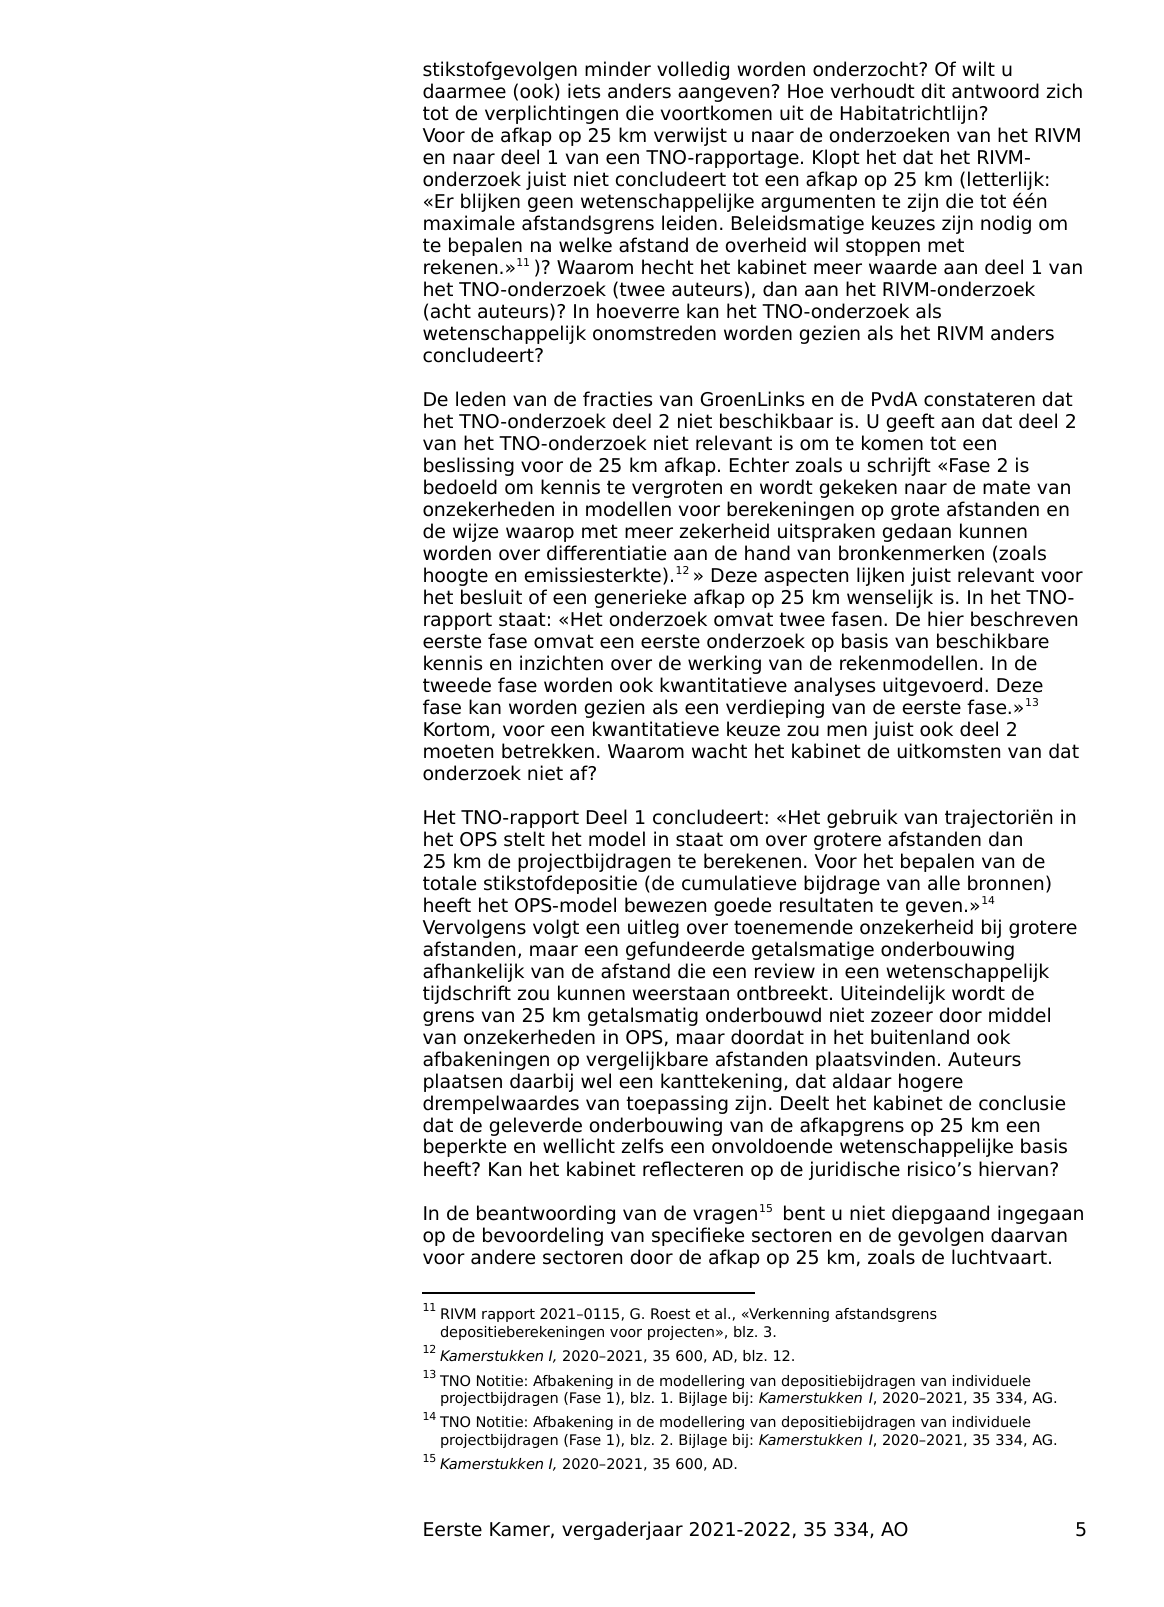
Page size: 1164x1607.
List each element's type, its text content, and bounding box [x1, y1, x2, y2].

text Voor de afkap op 25 km verwijst u naar de onderzoeken van het RIVM en naar deel 1 van een TNO-rapportage. Klopt het dat het RIVM-onderzoek juist niet concludeert tot een afkap op 25 km (letterlijk: «Er blijken geen wetenschappelijke argumenten te zijn die tot één maximale afstandsgrens leiden. Beleidsmatige keuzes zijn nodig om te bepalen na welke afstand de overheid wil stoppen met rekenen.»)? Waarom hecht het kabinet meer waarde aan deel 1 van het TNO-onderzoek (twee auteurs), dan aan het RIVM-onderzoek (acht auteurs)? In hoeverre kan het TNO-onderzoek als wetenschappelijk onomstreden worden gezien als het RIVM anders concludeert? [422, 125, 1087, 367]
text stikstofgevolgen minder volledig worden onderzocht? Of wilt u daarmee (ook) iets anders aangeven? Hoe verhoudt dit antwoord zich tot de verplichtingen die voortkomen uit de Habitatrichtlijn? [422, 59, 1087, 125]
text TNO Notitie: Afbakening in de modellering van depositiebijdragen van individuele projectbijdragen (Fase 1), blz. 2. Bijlage bij: Kamerstukken I, 2020–2021, 35 334, AG. [422, 1410, 1087, 1449]
text Kamerstukken I, 2020–2021, 35 600, AD, blz. 12. [422, 1343, 1087, 1366]
text Het TNO-rapport Deel 1 concludeert: «Het gebruik van trajectoriën in het OPS stelt het model in staat om over grotere afstanden dan 25 km de projectbijdragen te berekenen. Voor het bepalen van de totale stikstofdepositie (de cumulatieve bijdrage van alle bronnen) heeft het OPS-model bewezen goede resultaten te geven.» Vervolgens volgt een uitleg over toenemende onzekerheid bij grotere afstanden, maar een gefundeerde getalsmatige onderbouwing afhankelijk van de afstand die een review in een wetenschappelijk tijdschrift zou kunnen weerstaan ontbreekt. Uiteindelijk wordt de grens van 25 km getalsmatig onderbouwd niet zozeer door middel van onzekerheden in OPS, maar doordat in het buitenland ook afbakeningen op vergelijkbare afstanden plaatsvinden. Auteurs plaatsen daarbij wel een kanttekening, dat aldaar hogere drempelwaardes van toepassing zijn. Deelt het kabinet de conclusie dat de geleverde onderbouwing van de afkapgrens op 25 km een beperkte en wellicht zelfs een onvoldoende wetenschappelijke basis heeft? Kan het kabinet reflecteren op de juridische risico’s hiervan? [422, 807, 1087, 1180]
text De leden van de fracties van GroenLinks en de PvdA constateren dat het TNO-onderzoek deel 2 niet beschikbaar is. U geeft aan dat deel 2 van het TNO-onderzoek niet relevant is om te komen tot een beslissing voor de 25 km afkap. Echter zoals u schrijft «Fase 2 is bedoeld om kennis te vergroten en wordt gekeken naar de mate van onzekerheden in modellen voor berekeningen op grote afstanden en de wijze waarop met meer zekerheid uitspraken gedaan kunnen worden over differentiatie aan de hand van bronkenmerken (zoals hoogte en emissiesterkte).» Deze aspecten lijken juist relevant voor het besluit of een generieke afkap op 25 km wenselijk is. In het TNO-rapport staat: «Het onderzoek omvat twee fasen. De hier beschreven eerste fase omvat een eerste onderzoek op basis van beschikbare kennis en inzichten over de werking van de rekenmodellen. In de tweede fase worden ook kwantitatieve analyses uitgevoerd. Deze fase kan worden gezien als een verdieping van de eerste fase.» Kortom, voor een kwantitatieve keuze zou men juist ook deel 2 moeten betrekken. Waarom wacht het kabinet de uitkomsten van dat onderzoek niet af? [422, 389, 1087, 784]
text RIVM rapport 2021–0115, G. Roest et al., «Verkenning afstandsgrens depositieberekeningen voor projecten», blz. 3. [422, 1302, 1087, 1341]
text Kamerstukken I, 2020–2021, 35 600, AD. [422, 1452, 1087, 1474]
text In de beantwoording van de vragen bent u niet diepgaand ingegaan op de bevoordeling van specifieke sectoren en de gevolgen daarvan voor andere sectoren door de afkap op 25 km, zoals de luchtvaart. [422, 1203, 1087, 1268]
text TNO Notitie: Afbakening in de modellering van depositiebijdragen van individuele projectbijdragen (Fase 1), blz. 1. Bijlage bij: Kamerstukken I, 2020–2021, 35 334, AG. [422, 1368, 1087, 1407]
